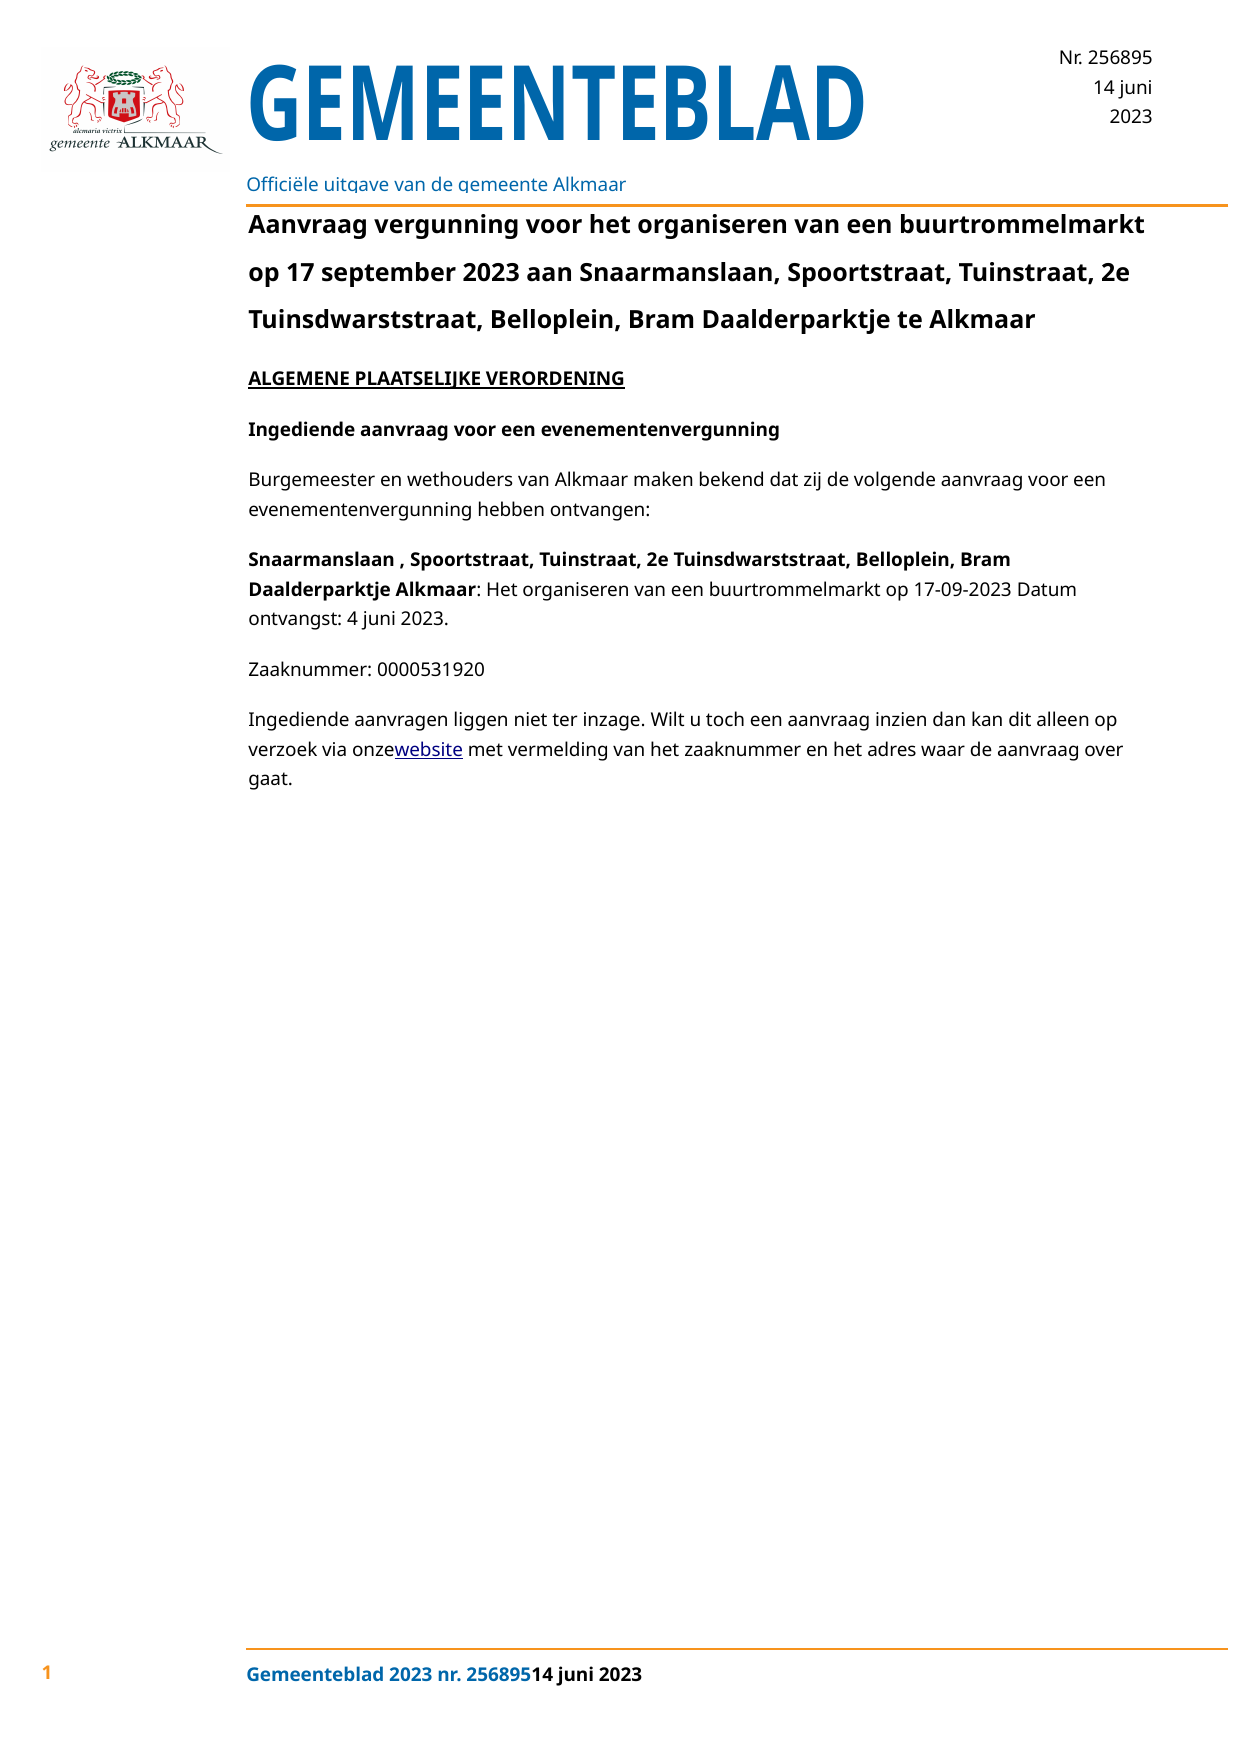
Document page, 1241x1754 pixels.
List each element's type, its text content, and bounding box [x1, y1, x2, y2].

text Ingediende aanvragen liggen niet ter inzage. Wilt u toch een aanvraag inzien dan kan dit alleen op verzoek via onzewebsite met vermelding van het zaaknummer en het adres waar de aanvraag over gaat. [248, 706, 1152, 791]
picture [41, 47, 231, 172]
text Burgemeester en wethouders van Alkmaar maken bekend dat zij de volgende aanvraag voor een evenementenvergunning hebben ontvangen: [248, 466, 1152, 522]
text Snaarmanslaan , Spoortstraat, Tuinstraat, 2e Tuinsdwarststraat, Belloplein, Bram Daalderparktje Alkmaar: Het organiseren van een buurtrommelmarkt op 17-09-2023 Datum ontvangst: 4 juni 2023. [248, 546, 1152, 631]
text Zaaknummer: 0000531920 [248, 656, 1152, 682]
text ALGEMENE PLAATSELIJKE VERORDENING [248, 366, 1152, 391]
text Aanvraag vergunning voor het organiseren van een buurtrommelmarkt op 17 september 2023 aan Snaarmanslaan, Spoortstraat, Tuinstraat, 2e Tuinsdwarststraat, Belloplein, Bram Daalderparktje te Alkmaar [248, 207, 1152, 336]
text Ingediende aanvraag voor een evenementenvergunning [248, 416, 1152, 442]
